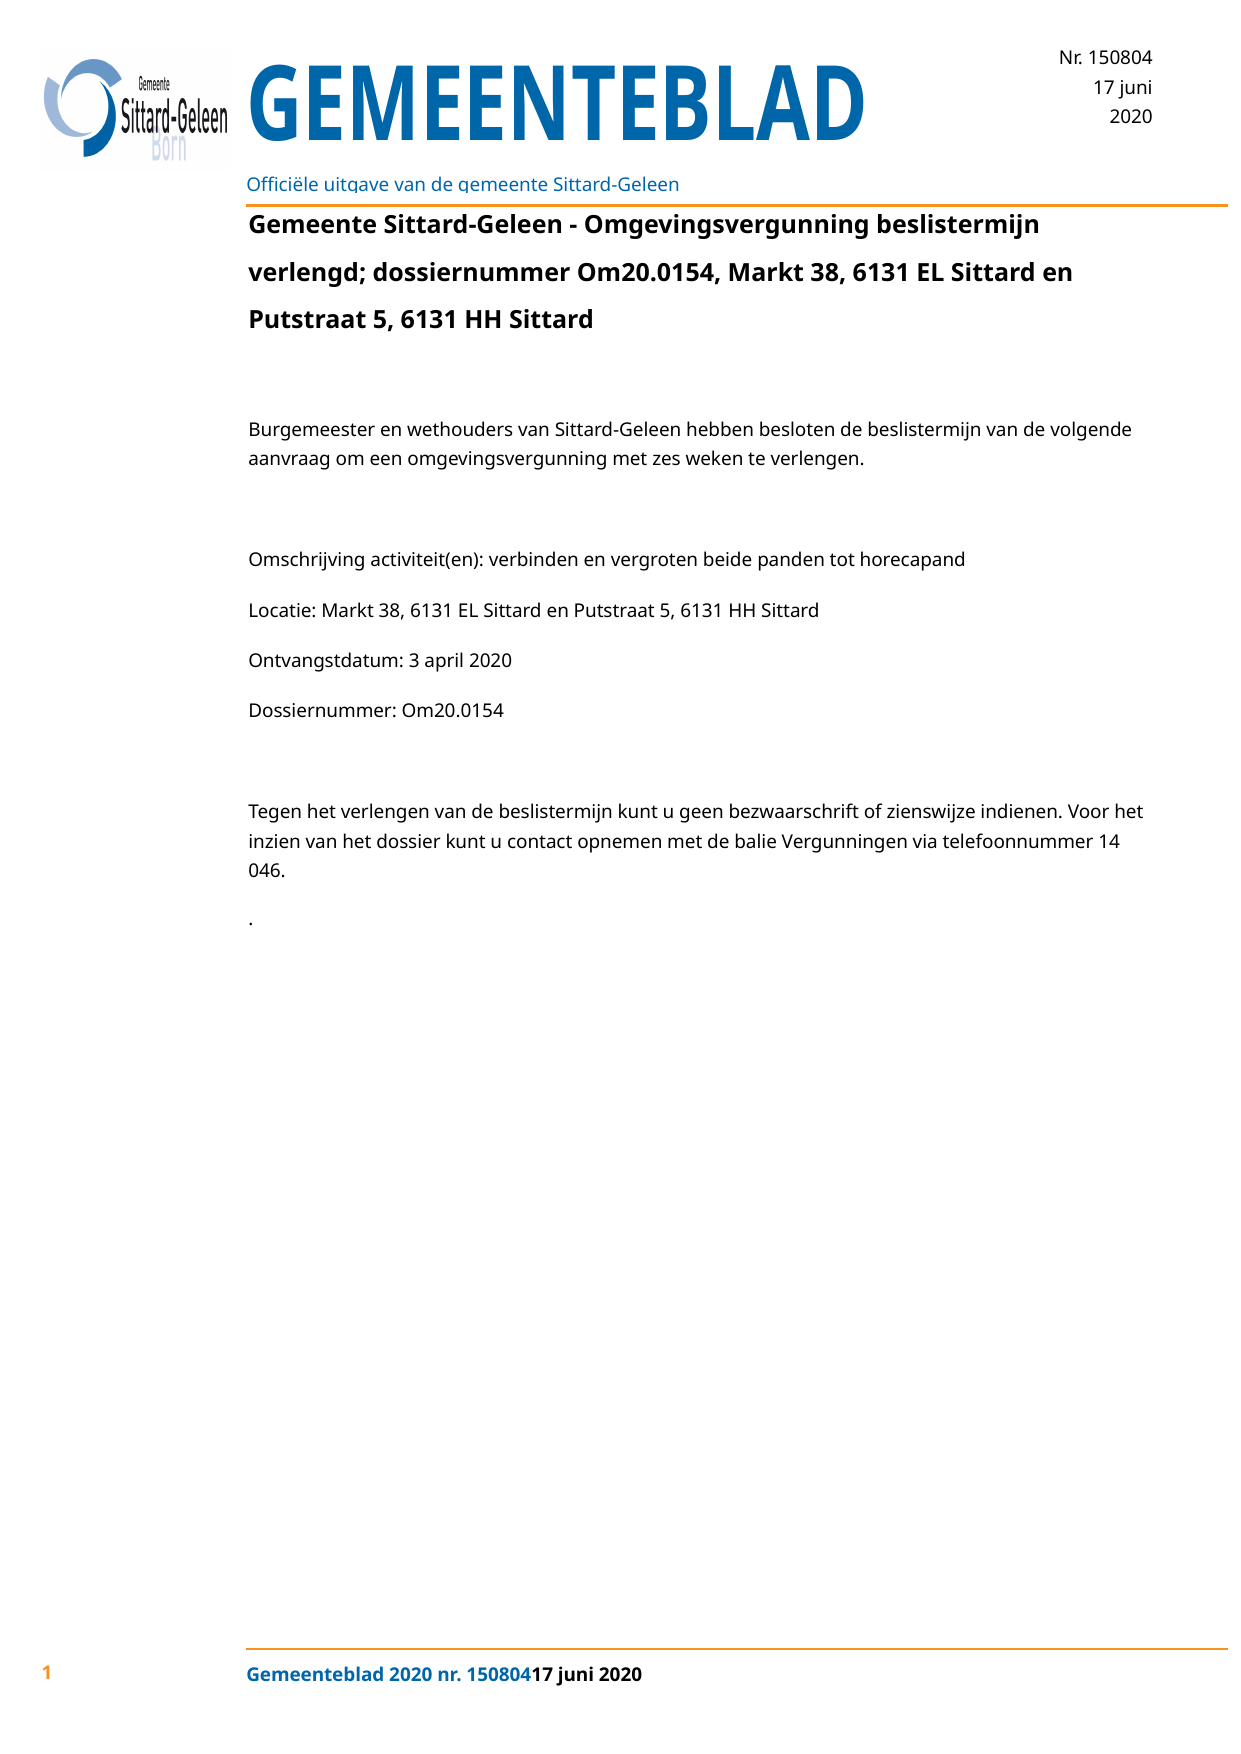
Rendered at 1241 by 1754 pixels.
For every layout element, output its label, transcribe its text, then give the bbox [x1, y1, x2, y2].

text Ontvangstdatum: 3 april 2020 [248, 647, 1152, 673]
text . [248, 905, 1152, 931]
text Gemeente Sittard-Geleen - Omgevingsvergunning beslistermijn verlengd; dossiernummer Om20.0154, Markt 38, 6131 EL Sittard en Putstraat 5, 6131 HH Sittard [248, 207, 1152, 336]
text Omschrijving activiteit(en): verbinden en vergroten beide panden tot horecapand [248, 546, 1152, 572]
text Locatie: Markt 38, 6131 EL Sittard en Putstraat 5, 6131 HH Sittard [248, 597, 1152, 622]
text Tegen het verlengen van de beslistermijn kunt u geen bezwaarschrift of zienswijze indienen. Voor het inzien van het dossier kunt u contact opnemen met de balie Vergunningen via telefoonnummer 14 046. [248, 798, 1152, 883]
picture [41, 47, 231, 172]
text Burgemeester en wethouders van Sittard-Geleen hebben besloten de beslistermijn van de volgende aanvraag om een omgevingsvergunning met zes weken te verlengen. [248, 416, 1152, 471]
text Dossiernummer: Om20.0154 [248, 698, 1152, 723]
